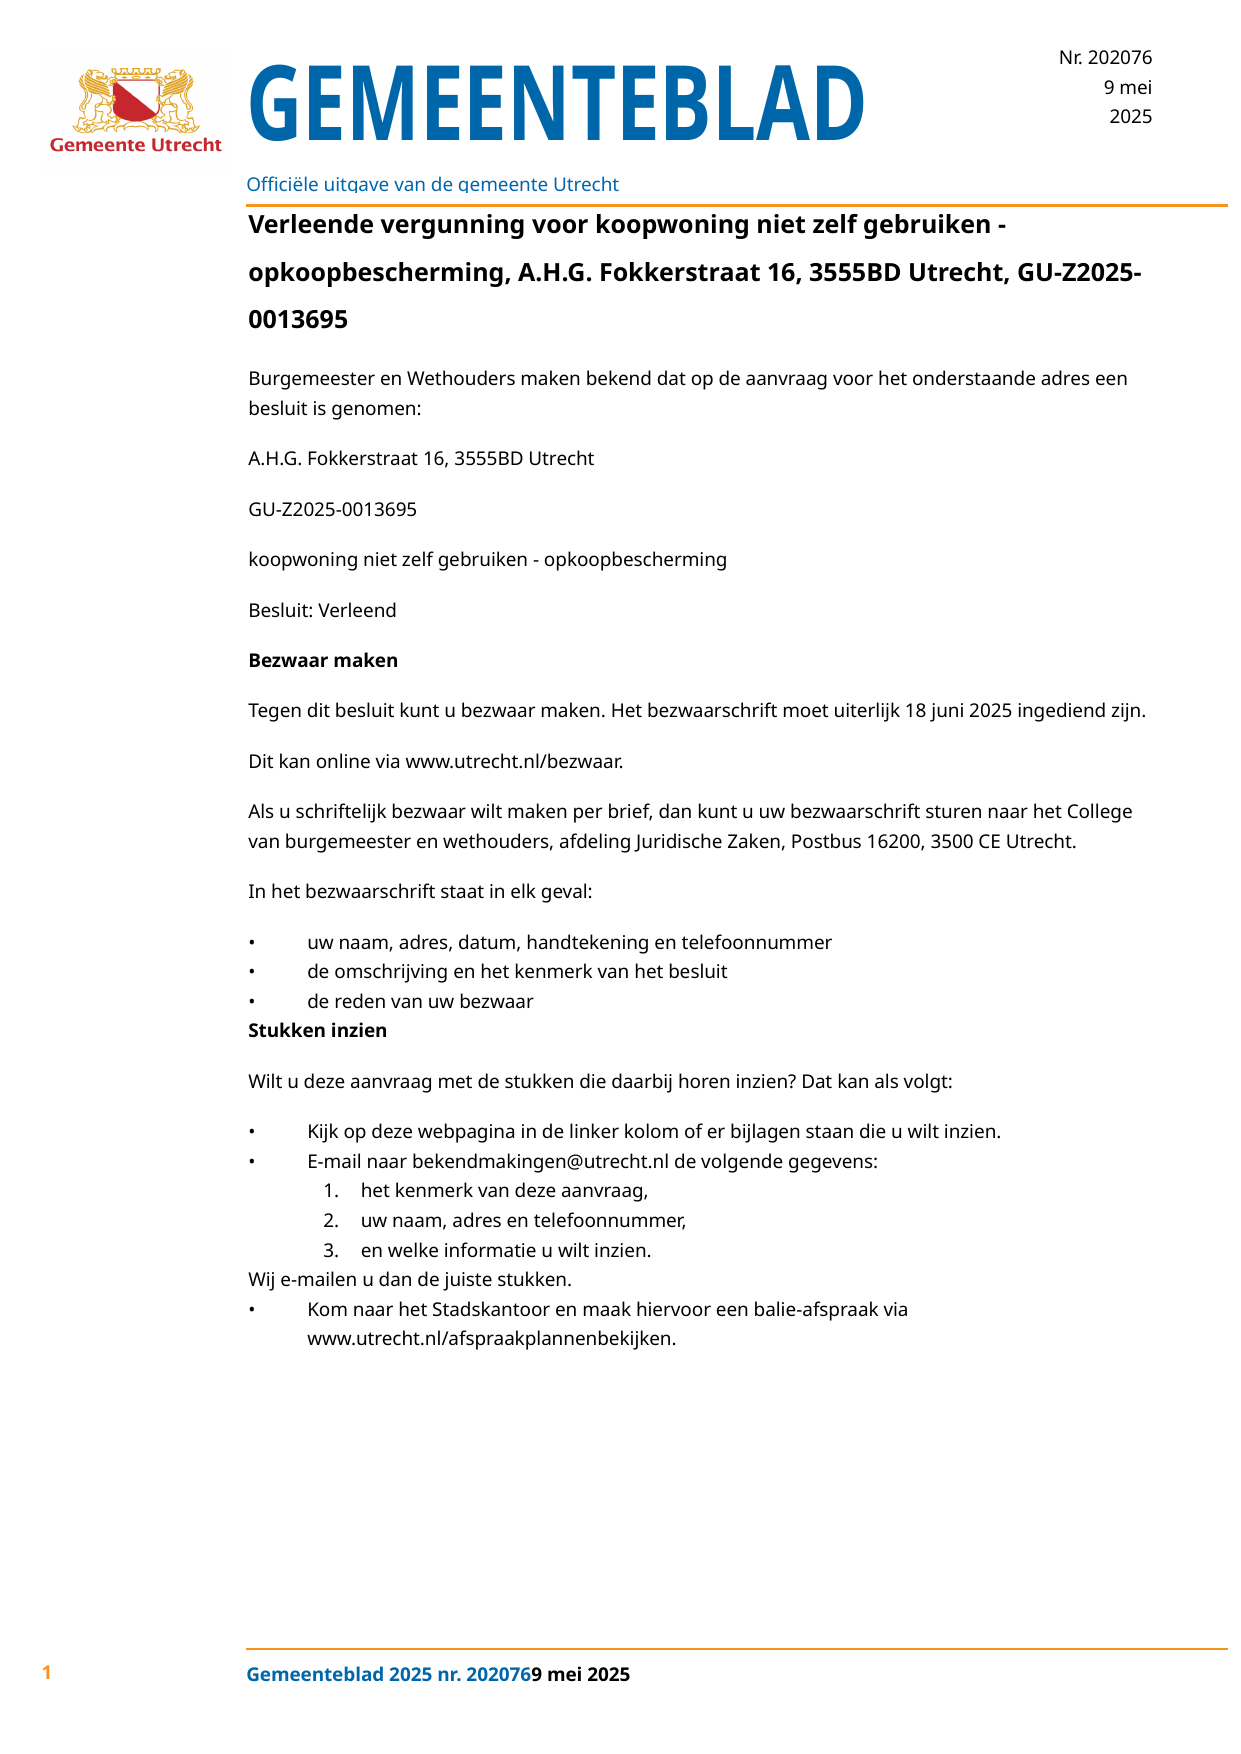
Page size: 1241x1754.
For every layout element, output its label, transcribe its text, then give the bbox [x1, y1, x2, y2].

list de reden van uw bezwaar [248, 988, 1152, 1014]
picture [41, 47, 231, 172]
text Wilt u deze aanvraag met de stukken die daarbij horen inzien? Dat kan als volgt: [248, 1068, 1152, 1094]
list de omschrijving en het kenmerk van het besluit [248, 958, 1152, 984]
text Dit kan online via www.utrecht.nl/bezwaar. [248, 748, 1152, 774]
text Burgemeester en Wethouders maken bekend dat op de aanvraag voor het onderstaande adres een besluit is genomen: [248, 366, 1152, 421]
text GU-Z2025-0013695 [248, 496, 1152, 522]
text A.H.G. Fokkerstraat 16, 3555BD Utrecht [248, 446, 1152, 471]
text Bezwaar maken [248, 647, 1152, 673]
text Tegen dit besluit kunt u bezwaar maken. Het bezwaarschrift moet uiterlijk 18 juni 2025 ingediend zijn. [248, 698, 1152, 723]
text Verleende vergunning voor koopwoning niet zelf gebruiken - opkoopbescherming, A.H.G. Fokkerstraat 16, 3555BD Utrecht, GU-Z2025-0013695 [248, 207, 1152, 336]
list uw naam, adres en telefoonnummer, [323, 1207, 1152, 1233]
list uw naam, adres, datum, handtekening en telefoonnummer [248, 929, 1152, 954]
text In het bezwaarschrift staat in elk geval: [248, 878, 1152, 904]
text Wij e-mailen u dan de juiste stukken. [248, 1266, 1152, 1292]
list Kom naar het Stadskantoor en maak hiervoor een balie-afspraak via www.utrecht.nl/afspraakplannenbekijken. [248, 1296, 1152, 1351]
list en welke informatie u wilt inzien. [323, 1237, 1152, 1262]
text Besluit: Verleend [248, 597, 1152, 622]
list E-mail naar bekendmakingen@utrecht.nl de volgende gegevens: [248, 1148, 1152, 1174]
text Als u schriftelijk bezwaar wilt maken per brief, dan kunt u uw bezwaarschrift sturen naar het College van burgemeester en wethouders, afdeling Juridische Zaken, Postbus 16200, 3500 CE Utrecht. [248, 798, 1152, 854]
text koopwoning niet zelf gebruiken - opkoopbescherming [248, 546, 1152, 572]
list het kenmerk van deze aanvraag, [323, 1178, 1152, 1203]
list Kijk op deze webpagina in de linker kolom of er bijlagen staan die u wilt inzien. [248, 1118, 1152, 1144]
text Stukken inzien [248, 1018, 1152, 1043]
